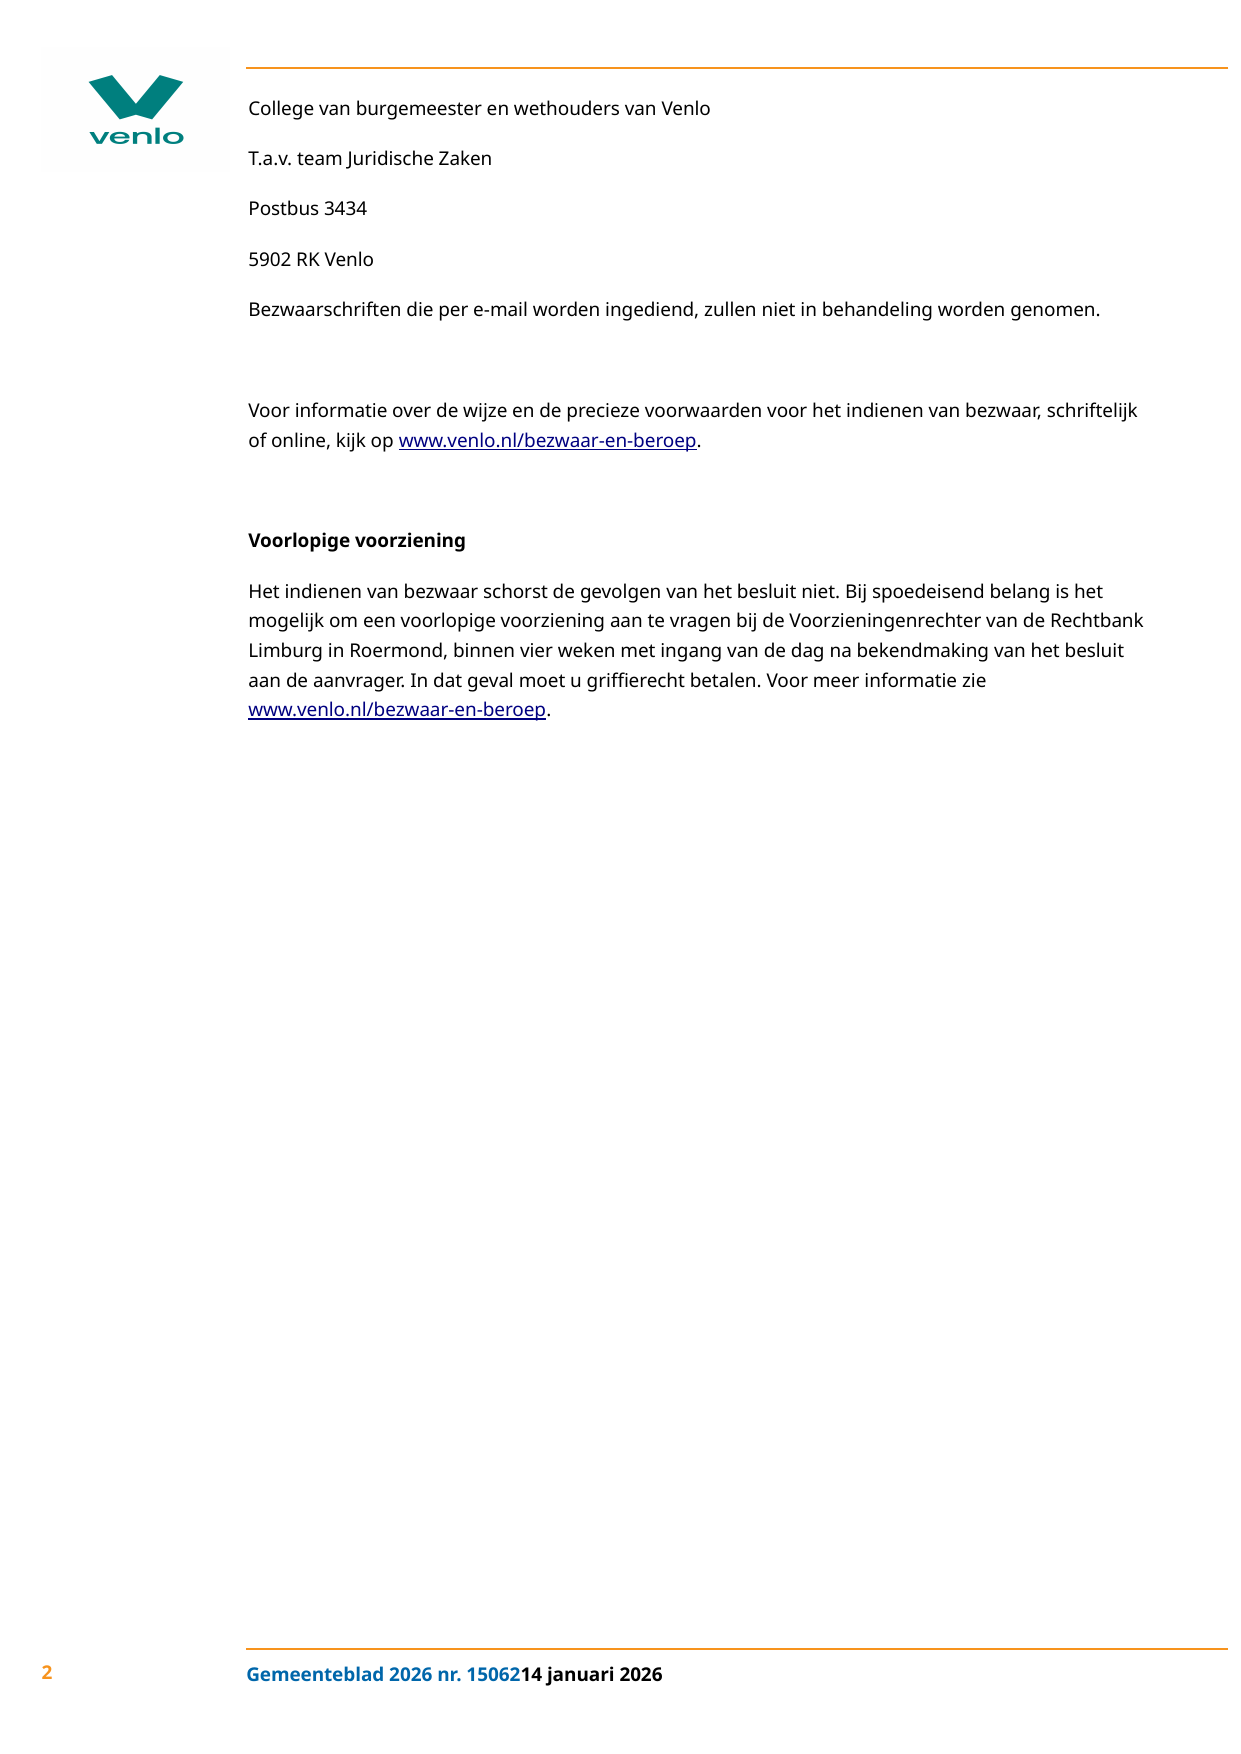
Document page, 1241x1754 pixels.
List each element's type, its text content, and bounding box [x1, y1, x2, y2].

text College van burgemeester en wethouders van Venlo [248, 95, 1152, 121]
text Voorlopige voorziening [248, 528, 1152, 553]
picture [41, 47, 231, 172]
text Voor informatie over de wijze en de precieze voorwaarden voor het indienen van bezwaar, schriftelijk of online, kijk op www.venlo.nl/bezwaar-en-beroep. [248, 397, 1152, 453]
text Bezwaarschriften die per e-mail worden ingediend, zullen niet in behandeling worden genomen. [248, 296, 1152, 322]
text Postbus 3434 [248, 196, 1152, 221]
text Het indienen van bezwaar schorst de gevolgen van het besluit niet. Bij spoedeisend belang is het mogelijk om een voorlopige voorziening aan te vragen bij de Voorzieningenrechter van de Rechtbank Limburg in Roermond, binnen vier weken met ingang van de dag na bekendmaking van het besluit aan de aanvrager. In dat geval moet u griffierecht betalen. Voor meer informatie zie www.venlo.nl/bezwaar-en-beroep. [248, 578, 1152, 722]
text T.a.v. team Juridische Zaken [248, 145, 1152, 171]
text 5902 RK Venlo [248, 246, 1152, 272]
